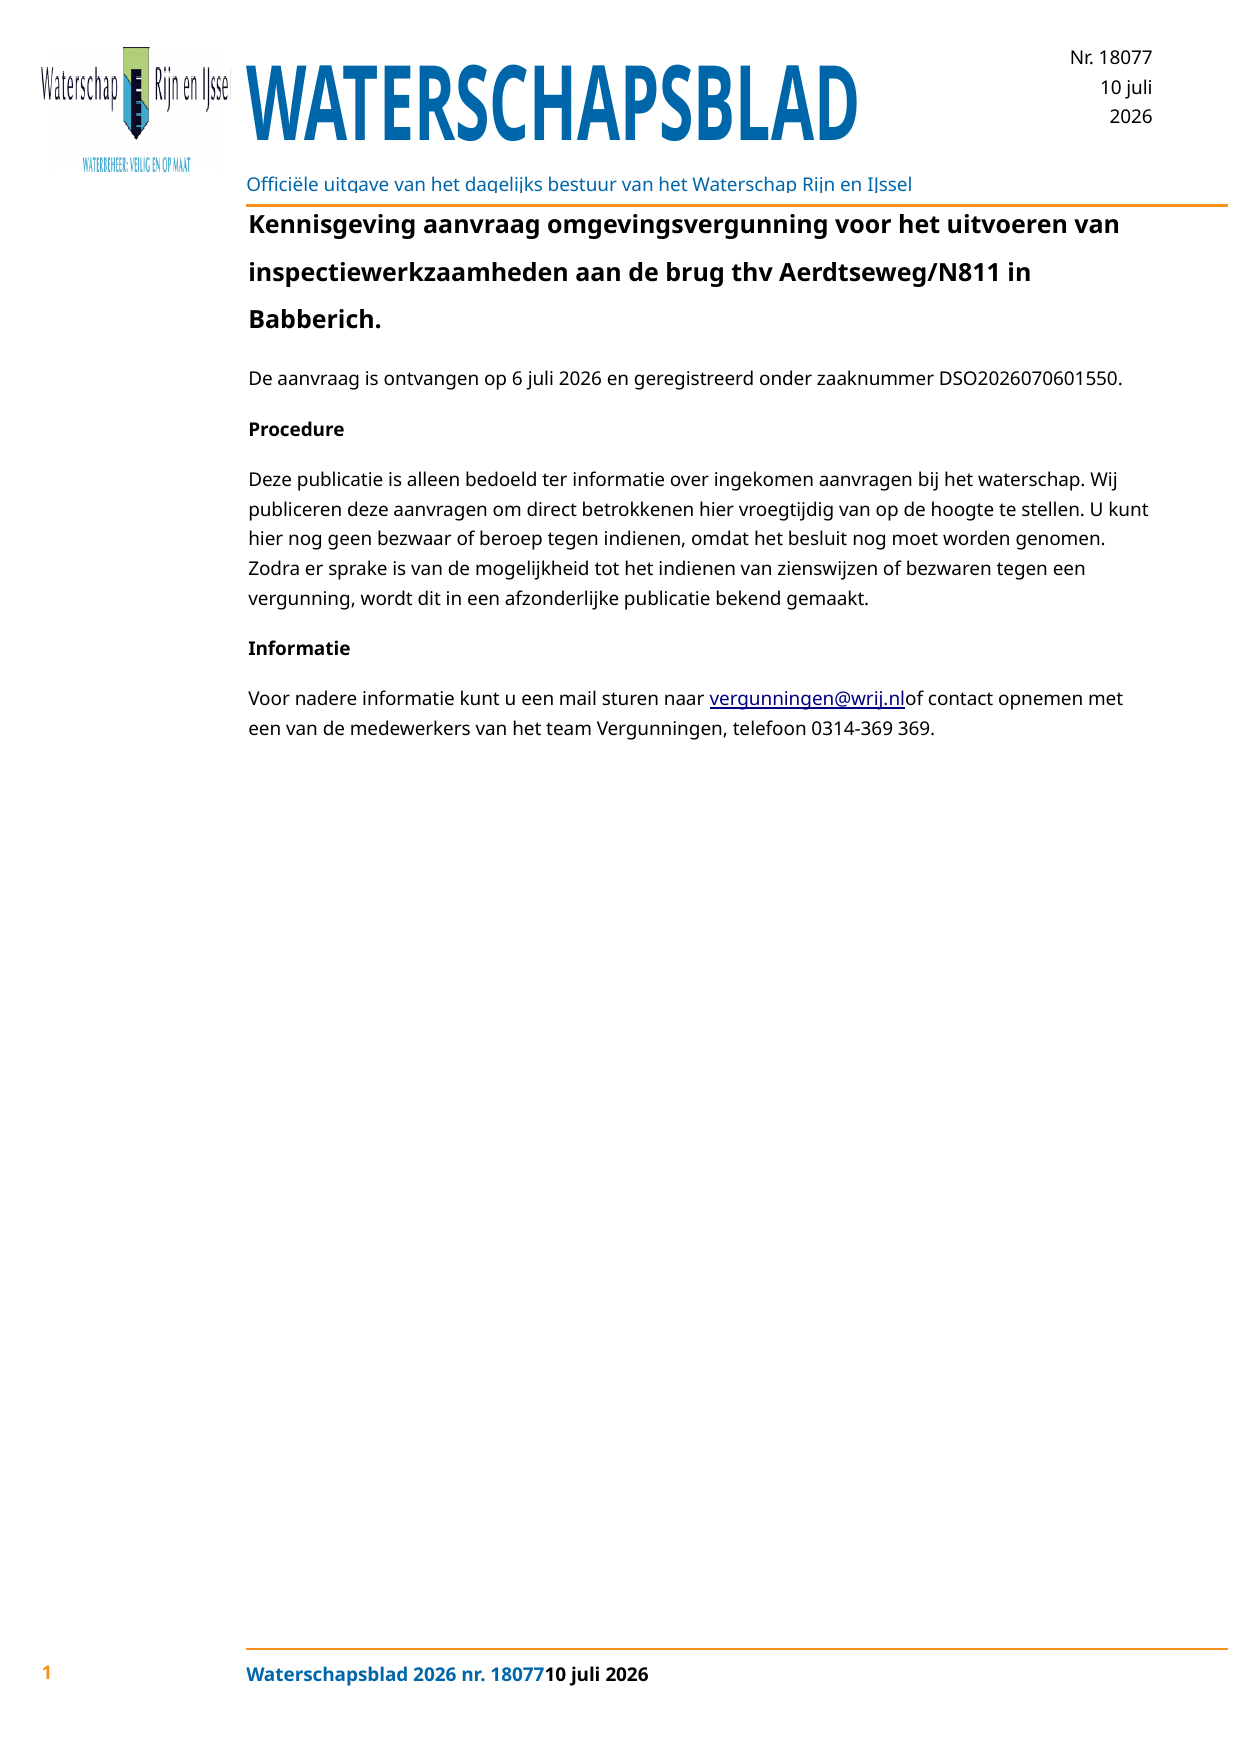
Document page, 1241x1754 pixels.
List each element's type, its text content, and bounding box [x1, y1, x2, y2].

text Informatie [248, 635, 1152, 661]
text De aanvraag is ontvangen op 6 juli 2026 en geregistreerd onder zaaknummer DSO2026070601550. [248, 366, 1152, 391]
text Kennisgeving aanvraag omgevingsvergunning voor het uitvoeren van inspectiewerkzaamheden aan de brug thv Aerdtseweg/N811 in Babberich. [248, 207, 1152, 336]
text Voor nadere informatie kunt u een mail sturen naar vergunningen@wrij.nlof contact opnemen met een van de medewerkers van het team Vergunningen, telefoon 0314-369 369. [248, 686, 1152, 741]
text Deze publicatie is alleen bedoeld ter informatie over ingekomen aanvragen bij het waterschap. Wij publiceren deze aanvragen om direct betrokkenen hier vroegtijdig van op de hoogte te stellen. U kunt hier nog geen bezwaar of beroep tegen indienen, omdat het besluit nog moet worden genomen. Zodra er sprake is van de mogelijkheid tot het indienen van zienswijzen of bezwaren tegen een vergunning, wordt dit in een afzonderlijke publicatie bekend gemaakt. [248, 466, 1152, 610]
text Procedure [248, 416, 1152, 442]
picture [41, 47, 231, 172]
